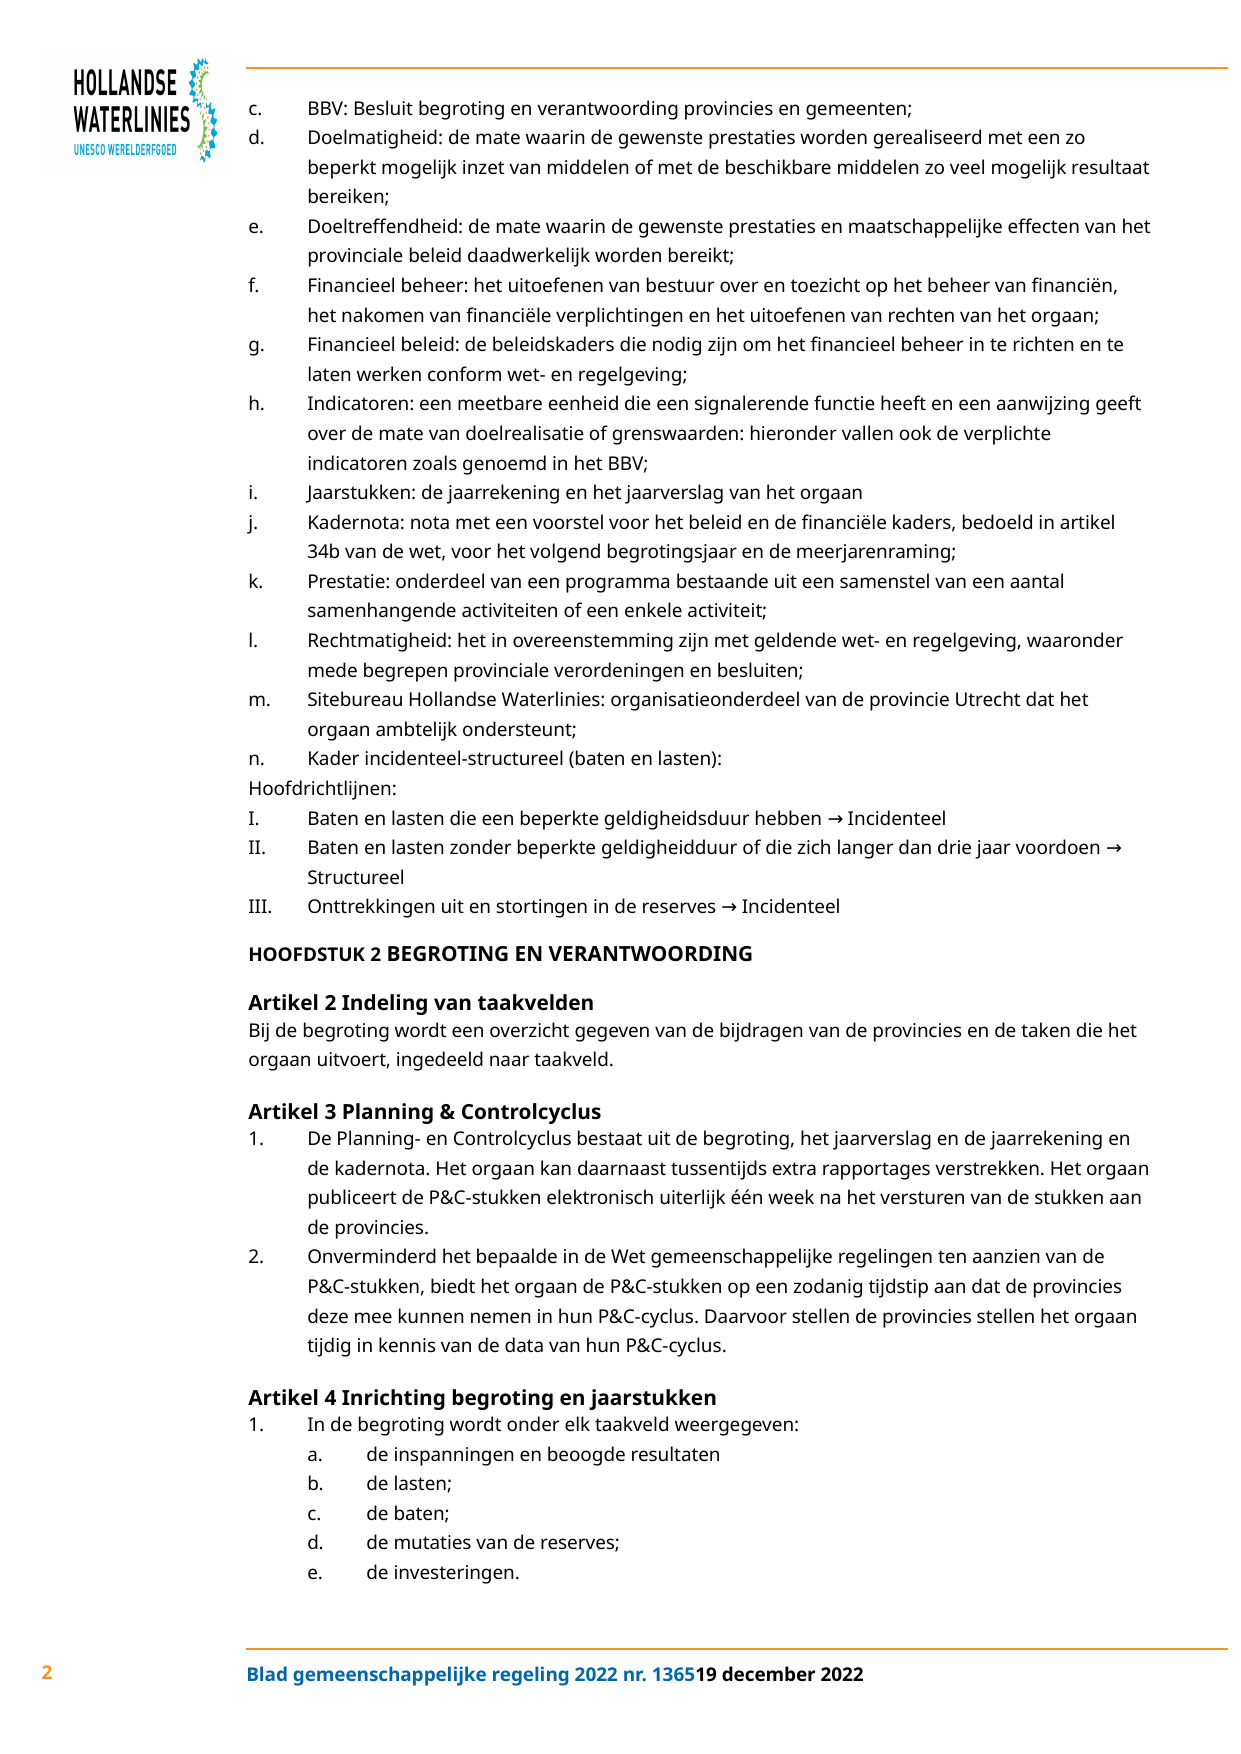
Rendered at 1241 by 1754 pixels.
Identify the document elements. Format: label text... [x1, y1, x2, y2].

text Artikel 4 Inrichting begroting en jaarstukken [248, 1383, 1152, 1411]
list Indicatoren: een meetbare eenheid die een signalerende functie heeft en een aanwijzing geeft over de mate van doelrealisatie of grenswaarden: hieronder vallen ook de verplichte indicatoren zoals genoemd in het BBV; [248, 391, 1152, 476]
picture [41, 47, 231, 172]
list Onverminderd het bepaalde in de Wet gemeenschappelijke regelingen ten aanzien van de P&C-stukken, biedt het orgaan de P&C-stukken op een zodanig tijdstip aan dat de provincies deze mee kunnen nemen in hun P&C-cyclus. Daarvoor stellen de provincies stellen het orgaan tijdig in kennis van de data van hun P&C-cyclus. [248, 1244, 1152, 1358]
list Kadernota: nota met een voorstel voor het beleid en de financiële kaders, bedoeld in artikel 34b van de wet, voor het volgend begrotingsjaar en de meerjarenraming; [248, 509, 1152, 564]
list Financieel beleid: de beleidskaders die nodig zijn om het financieel beheer in te richten en te laten werken conform wet- en regelgeving; [248, 331, 1152, 387]
list Kader incidenteel-structureel (baten en lasten): [248, 746, 1152, 771]
text Hoofdrichtlijnen: [248, 775, 1152, 801]
text Bij de begroting wordt een overzicht gegeven van de bijdragen van de provincies en de taken die het orgaan uitvoert, ingedeeld naar taakveld. [248, 1017, 1152, 1072]
list de inspanningen en beoogde resultaten [307, 1441, 1152, 1467]
list de baten; [307, 1500, 1152, 1526]
list de investeringen. [307, 1559, 1152, 1585]
list Sitebureau Hollandse Waterlinies: organisatieonderdeel van de provincie Utrecht dat het orgaan ambtelijk ondersteunt; [248, 686, 1152, 742]
list Doeltreffendheid: de mate waarin de gewenste prestaties en maatschappelijke effecten van het provinciale beleid daadwerkelijk worden bereikt; [248, 213, 1152, 268]
list Baten en lasten zonder beperkte geldigheidduur of die zich langer dan drie jaar voordoen → Structureel [248, 834, 1152, 890]
list In de begroting wordt onder elk taakveld weergegeven: [248, 1411, 1152, 1437]
list De Planning- en Controlcyclus bestaat uit de begroting, het jaarverslag en de jaarrekening en de kadernota. Het orgaan kan daarnaast tussentijds extra rapportages verstrekken. Het orgaan publiceert de P&C-stukken elektronisch uiterlijk één week na het versturen van de stukken aan de provincies. [248, 1125, 1152, 1240]
list Prestatie: onderdeel van een programma bestaande uit een samenstel van een aantal samenhangende activiteiten of een enkele activiteit; [248, 568, 1152, 623]
text Artikel 3 Planning & Controlcyclus [248, 1097, 1152, 1125]
list BBV: Besluit begroting en verantwoording provincies en gemeenten; [248, 95, 1152, 121]
list Onttrekkingen uit en stortingen in de reserves → Incidenteel [248, 893, 1152, 919]
list Jaarstukken: de jaarrekening en het jaarverslag van het orgaan [248, 479, 1152, 505]
list Rechtmatigheid: het in overeenstemming zijn met geldende wet- en regelgeving, waaronder mede begrepen provinciale verordeningen en besluiten; [248, 627, 1152, 683]
list de lasten; [307, 1470, 1152, 1496]
list de mutaties van de reserves; [307, 1529, 1152, 1555]
list Doelmatigheid: de mate waarin de gewenste prestaties worden gerealiseerd met een zo beperkt mogelijk inzet van middelen of met de beschikbare middelen zo veel mogelijk resultaat bereiken; [248, 124, 1152, 209]
list Financieel beheer: het uitoefenen van bestuur over en toezicht op het beheer van financiën, het nakomen van financiële verplichtingen en het uitoefenen van rechten van het orgaan; [248, 272, 1152, 328]
text HOOFDSTUK 2 BEGROTING EN VERANTWOORDING [248, 939, 1152, 968]
text Artikel 2 Indeling van taakvelden [248, 988, 1152, 1017]
list Baten en lasten die een beperkte geldigheidsduur hebben → Incidenteel [248, 805, 1152, 831]
